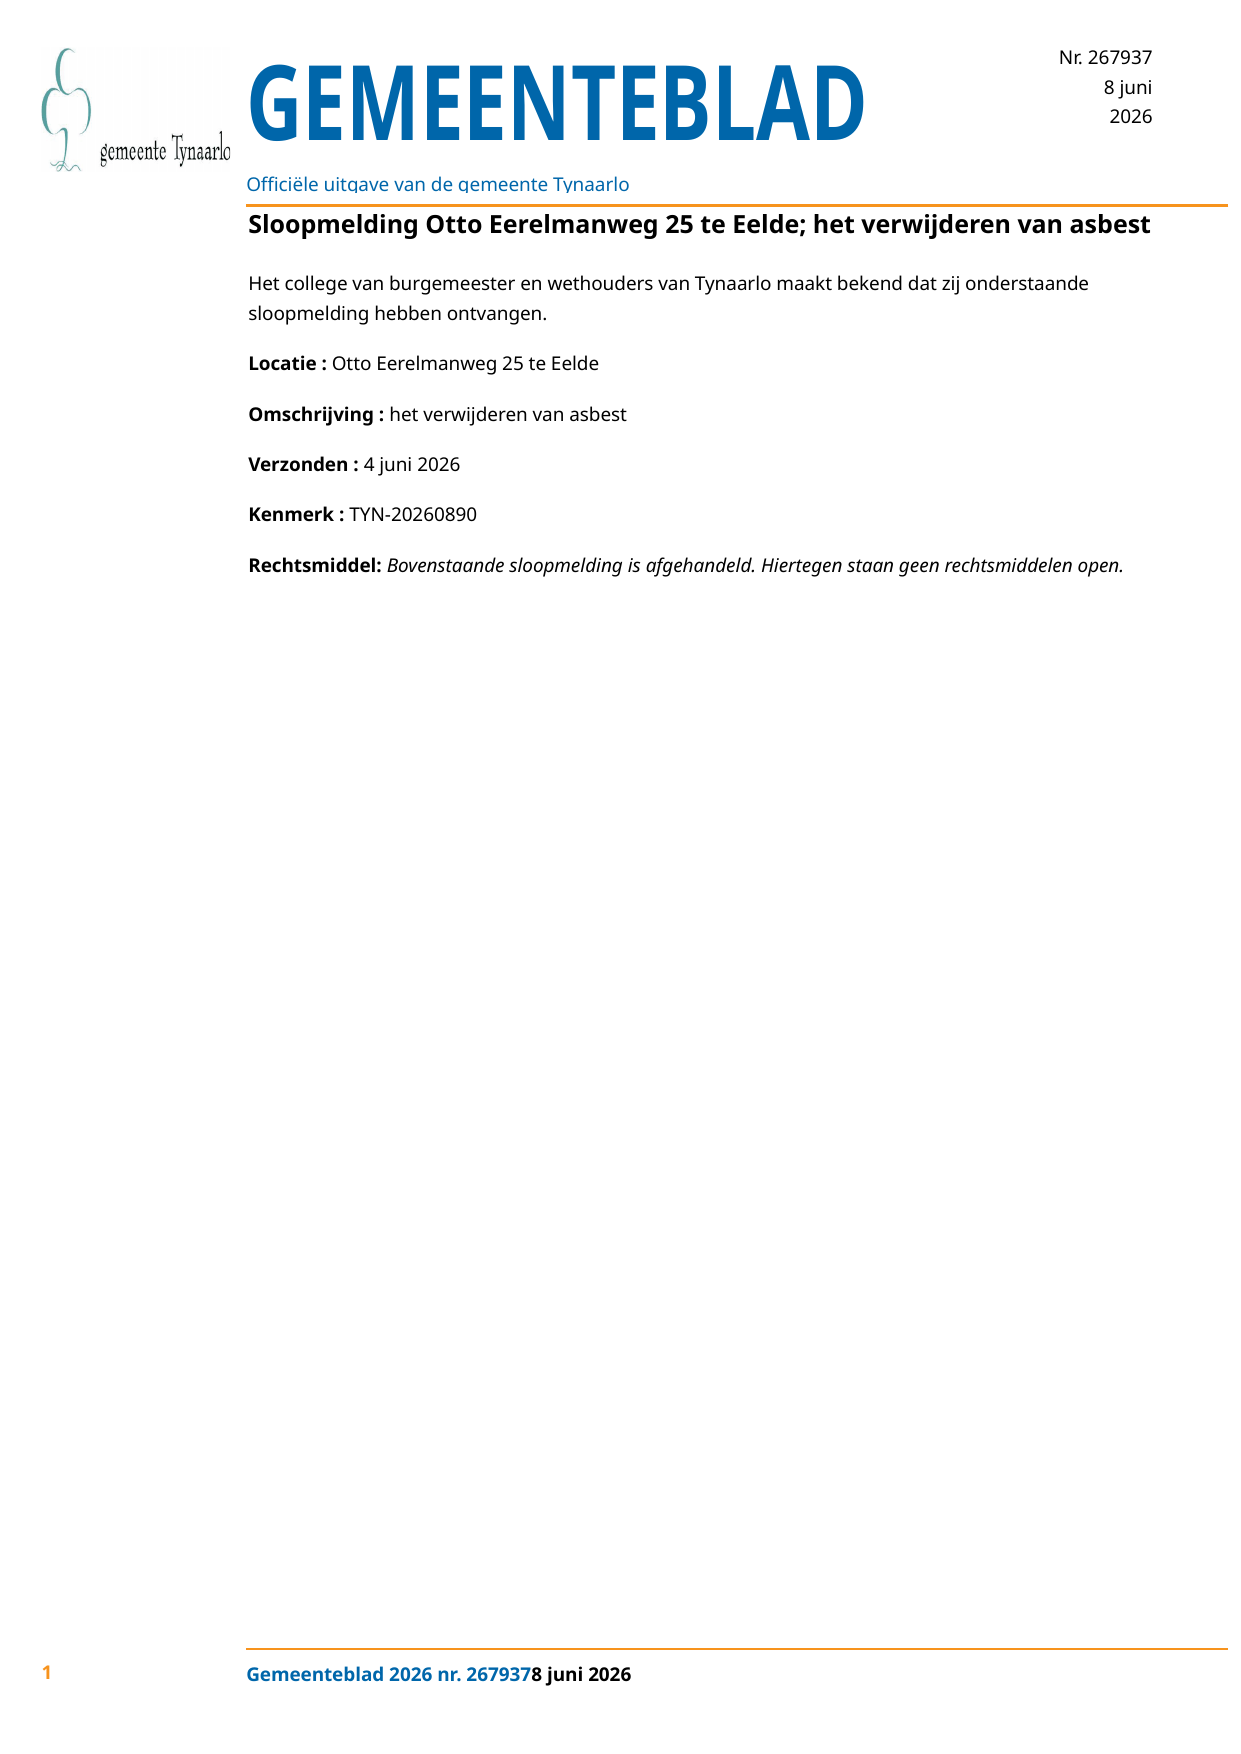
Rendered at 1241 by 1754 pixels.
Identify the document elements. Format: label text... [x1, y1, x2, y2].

text Omschrijving : het verwijderen van asbest [248, 401, 1152, 426]
text Verzonden : 4 juni 2026 [248, 451, 1152, 477]
text Locatie : Otto Eerelmanweg 25 te Eelde [248, 350, 1152, 376]
picture [41, 47, 231, 172]
text Het college van burgemeester en wethouders van Tynaarlo maakt bekend dat zij onderstaande sloopmelding hebben ontvangen. [248, 270, 1152, 326]
text Rechtsmiddel: Bovenstaande sloopmelding is afgehandeld. Hiertegen staan geen rechtsmiddelen open. [248, 552, 1152, 578]
text Sloopmelding Otto Eerelmanweg 25 te Eelde; het verwijderen van asbest [248, 207, 1152, 241]
text Kenmerk : TYN-20260890 [248, 502, 1152, 527]
